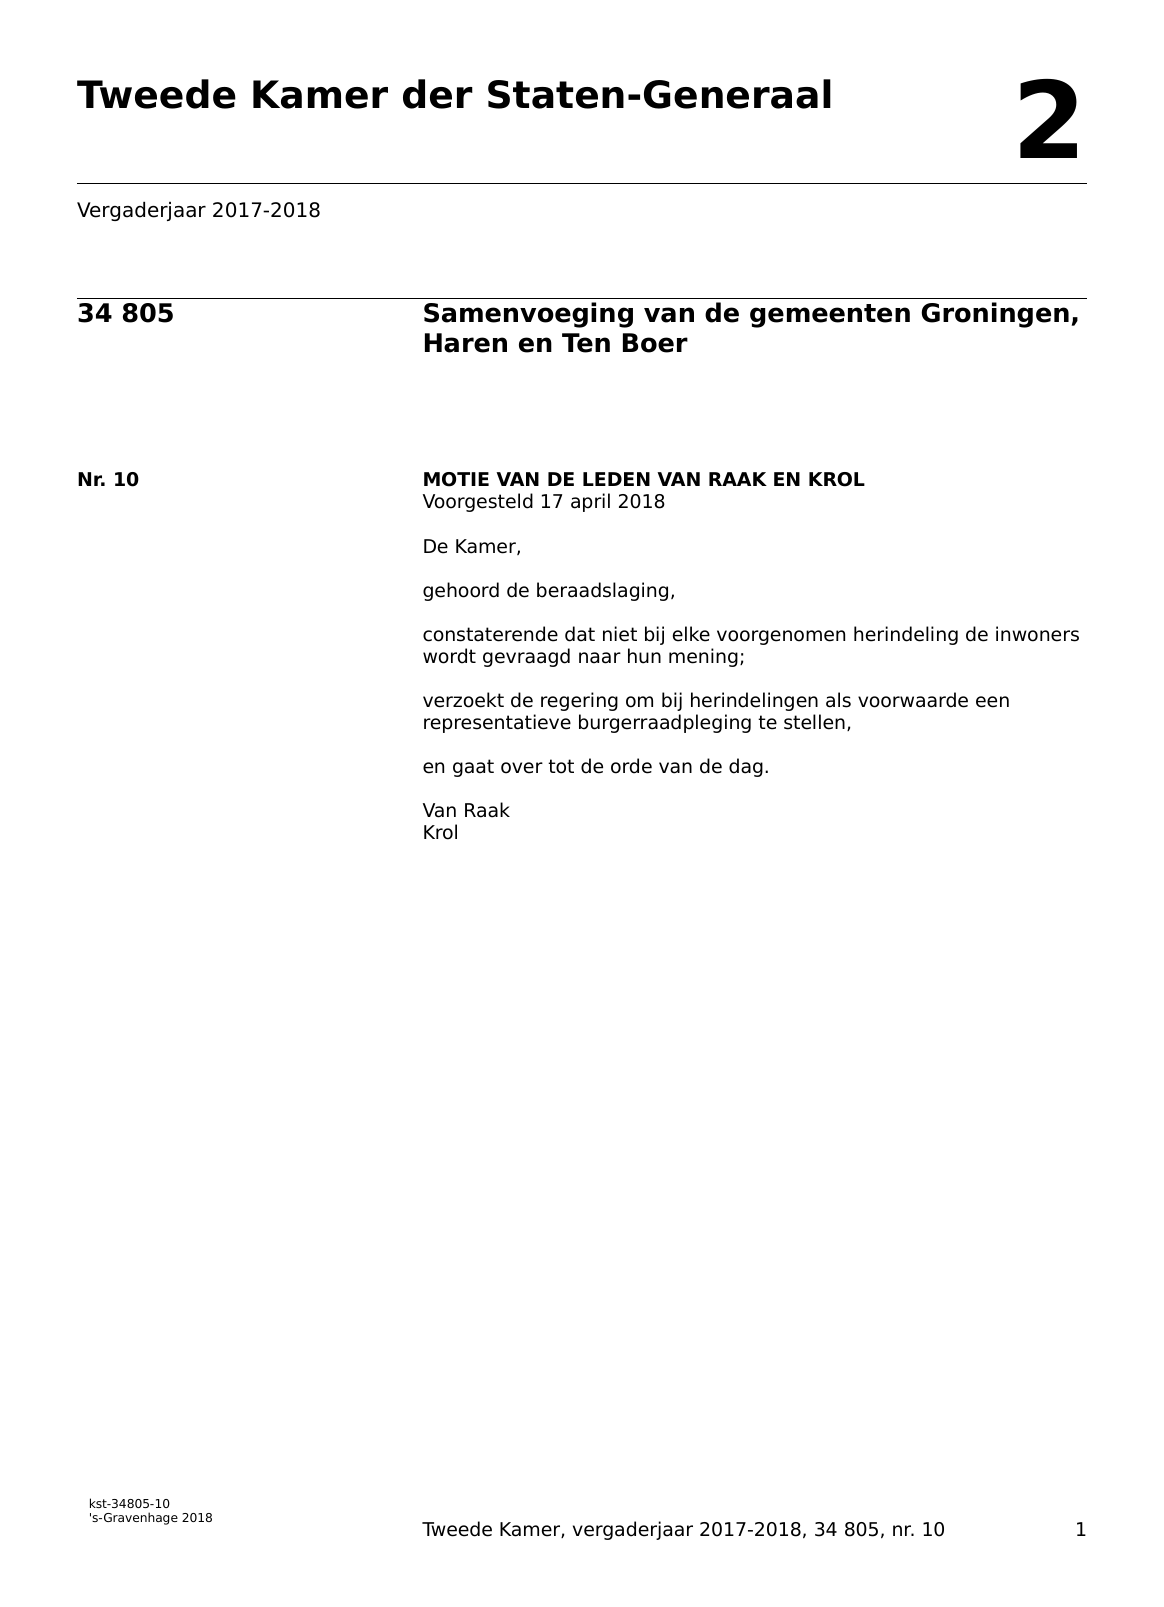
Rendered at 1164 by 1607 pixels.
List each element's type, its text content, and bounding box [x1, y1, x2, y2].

text en gaat over tot de orde van de dag. [422, 756, 1087, 778]
table_header Tweede Kamer der Staten-Generaal [77, 59, 886, 183]
text gehoord de beraadslaging, [422, 580, 1087, 602]
text 's-Gravenhage 2018 [88, 1511, 323, 1525]
text Van Raak [422, 800, 1087, 822]
text kst-34805-10 [88, 1497, 323, 1511]
table_cell Vergaderjaar 2017-2018 [77, 184, 1087, 298]
subtitle 34 805 Samenvoeging van de gemeenten Groningen, Haren en Ten Boer [77, 299, 1087, 358]
subtitle Nr. 10 MOTIE VAN DE LEDEN VAN RAAK EN KROL [77, 469, 1087, 491]
text constaterende dat niet bij elke voorgenomen herindeling de inwoners wordt gevraagd naar hun mening; [422, 624, 1087, 668]
table_header 2 [886, 59, 1087, 183]
text Krol [422, 822, 1087, 844]
text verzoekt de regering om bij herindelingen als voorwaarde een representatieve burgerraadpleging te stellen, [422, 690, 1087, 734]
text Voorgesteld 17 april 2018 [422, 491, 1087, 513]
text De Kamer, [422, 536, 1087, 557]
